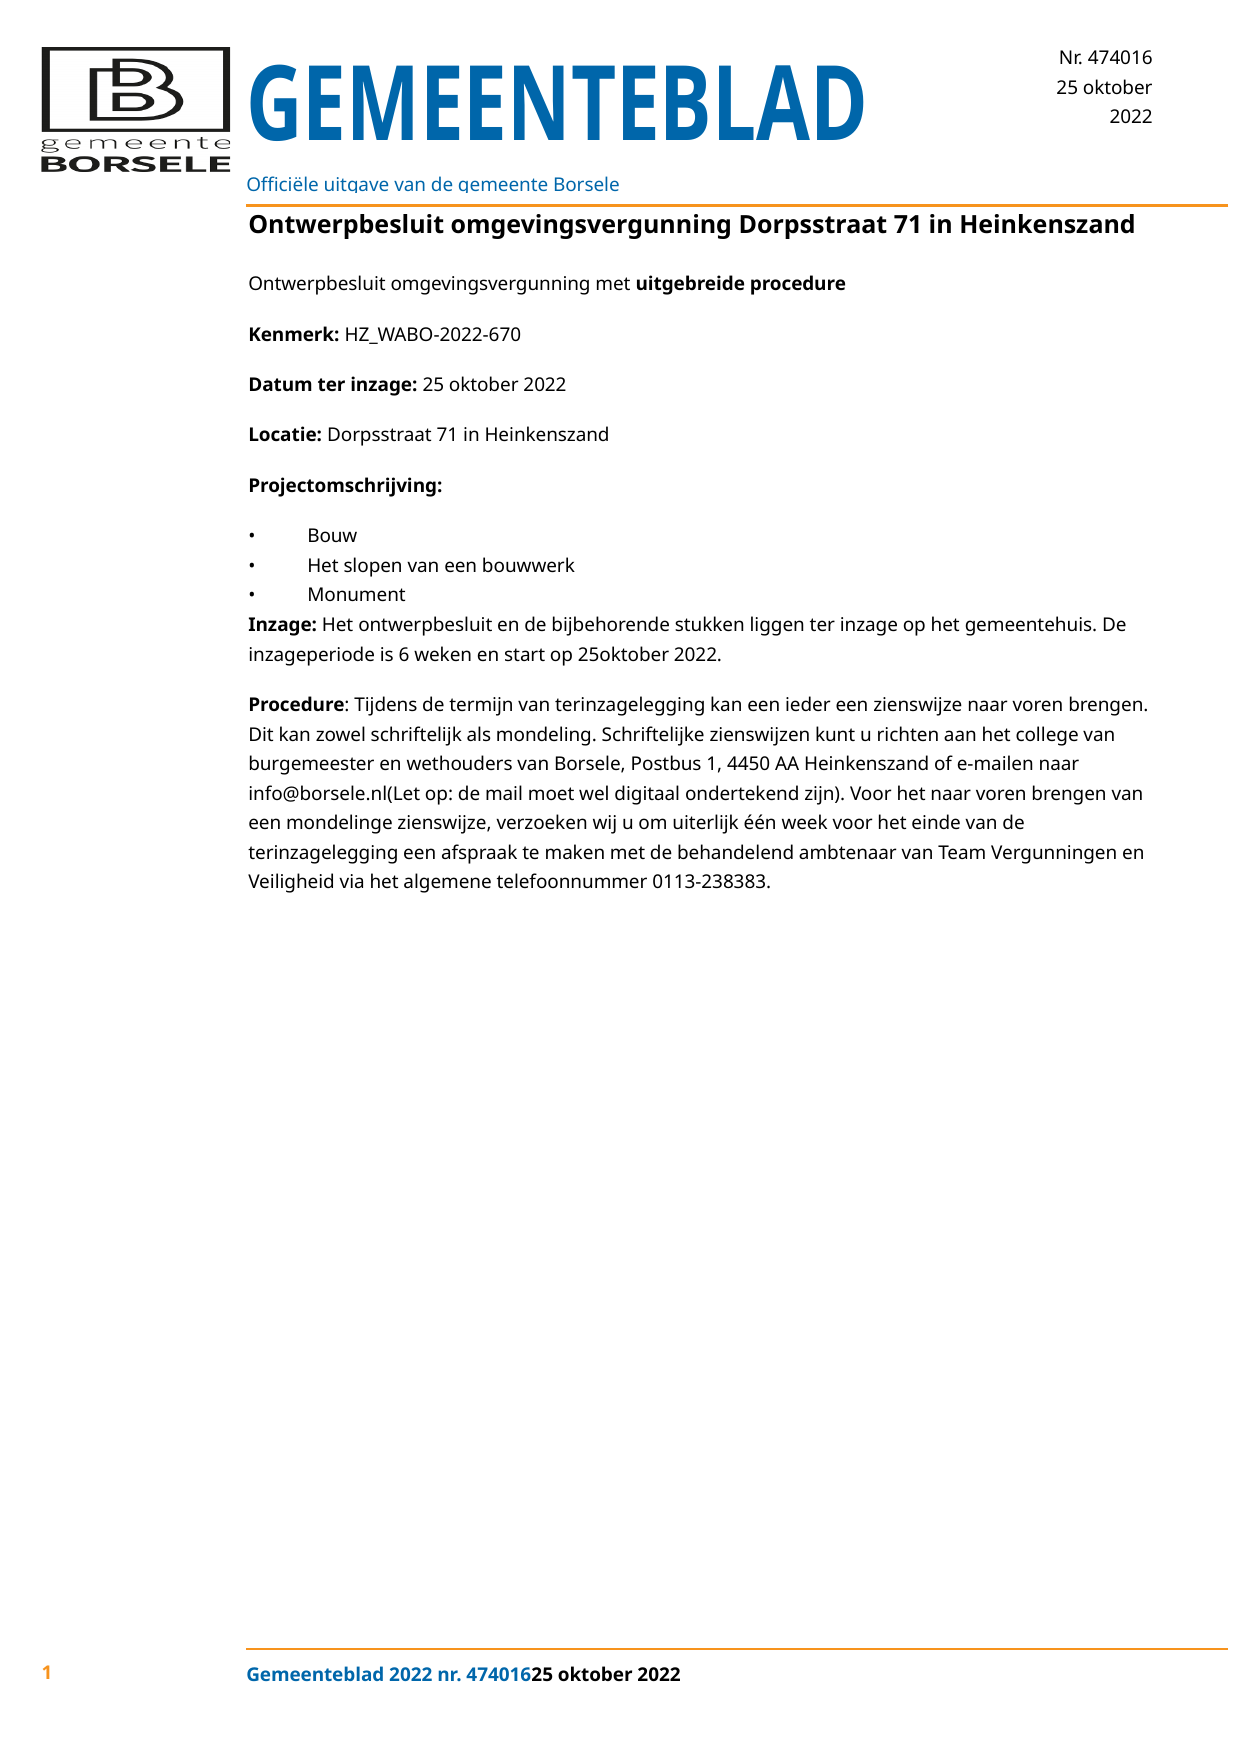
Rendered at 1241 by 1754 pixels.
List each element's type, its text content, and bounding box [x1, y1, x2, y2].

text Ontwerpbesluit omgevingsvergunning Dorpsstraat 71 in Heinkenszand [248, 207, 1152, 241]
text Ontwerpbesluit omgevingsvergunning met uitgebreide procedure [248, 270, 1152, 296]
list Bouw [248, 522, 1152, 548]
text Kenmerk: HZ_WABO-2022-670 [248, 321, 1152, 346]
text Locatie: Dorpsstraat 71 in Heinkenszand [248, 422, 1152, 447]
text Projectomschrijving: [248, 472, 1152, 498]
list Monument [248, 582, 1152, 607]
text Inzage: Het ontwerpbesluit en de bijbehorende stukken liggen ter inzage op het gemeentehuis. De inzageperiode is 6 weken en start op 25oktober 2022. [248, 611, 1152, 666]
text Procedure: Tijdens de termijn van terinzagelegging kan een ieder een zienswijze naar voren brengen. Dit kan zowel schriftelijk als mondeling. Schriftelijke zienswijzen kunt u richten aan het college van burgemeester en wethouders van Borsele, Postbus 1, 4450 AA Heinkenszand of e-mailen naar info@borsele.nl(Let op: de mail moet wel digitaal ondertekend zijn). Voor het naar voren brengen van een mondelinge zienswijze, verzoeken wij u om uiterlijk één week voor het einde van de terinzagelegging een afspraak te maken met de behandelend ambtenaar van Team Vergunningen en Veiligheid via het algemene telefoonnummer 0113-238383. [248, 691, 1152, 894]
picture [41, 47, 231, 172]
list Het slopen van een bouwwerk [248, 552, 1152, 578]
text Datum ter inzage: 25 oktober 2022 [248, 371, 1152, 397]
